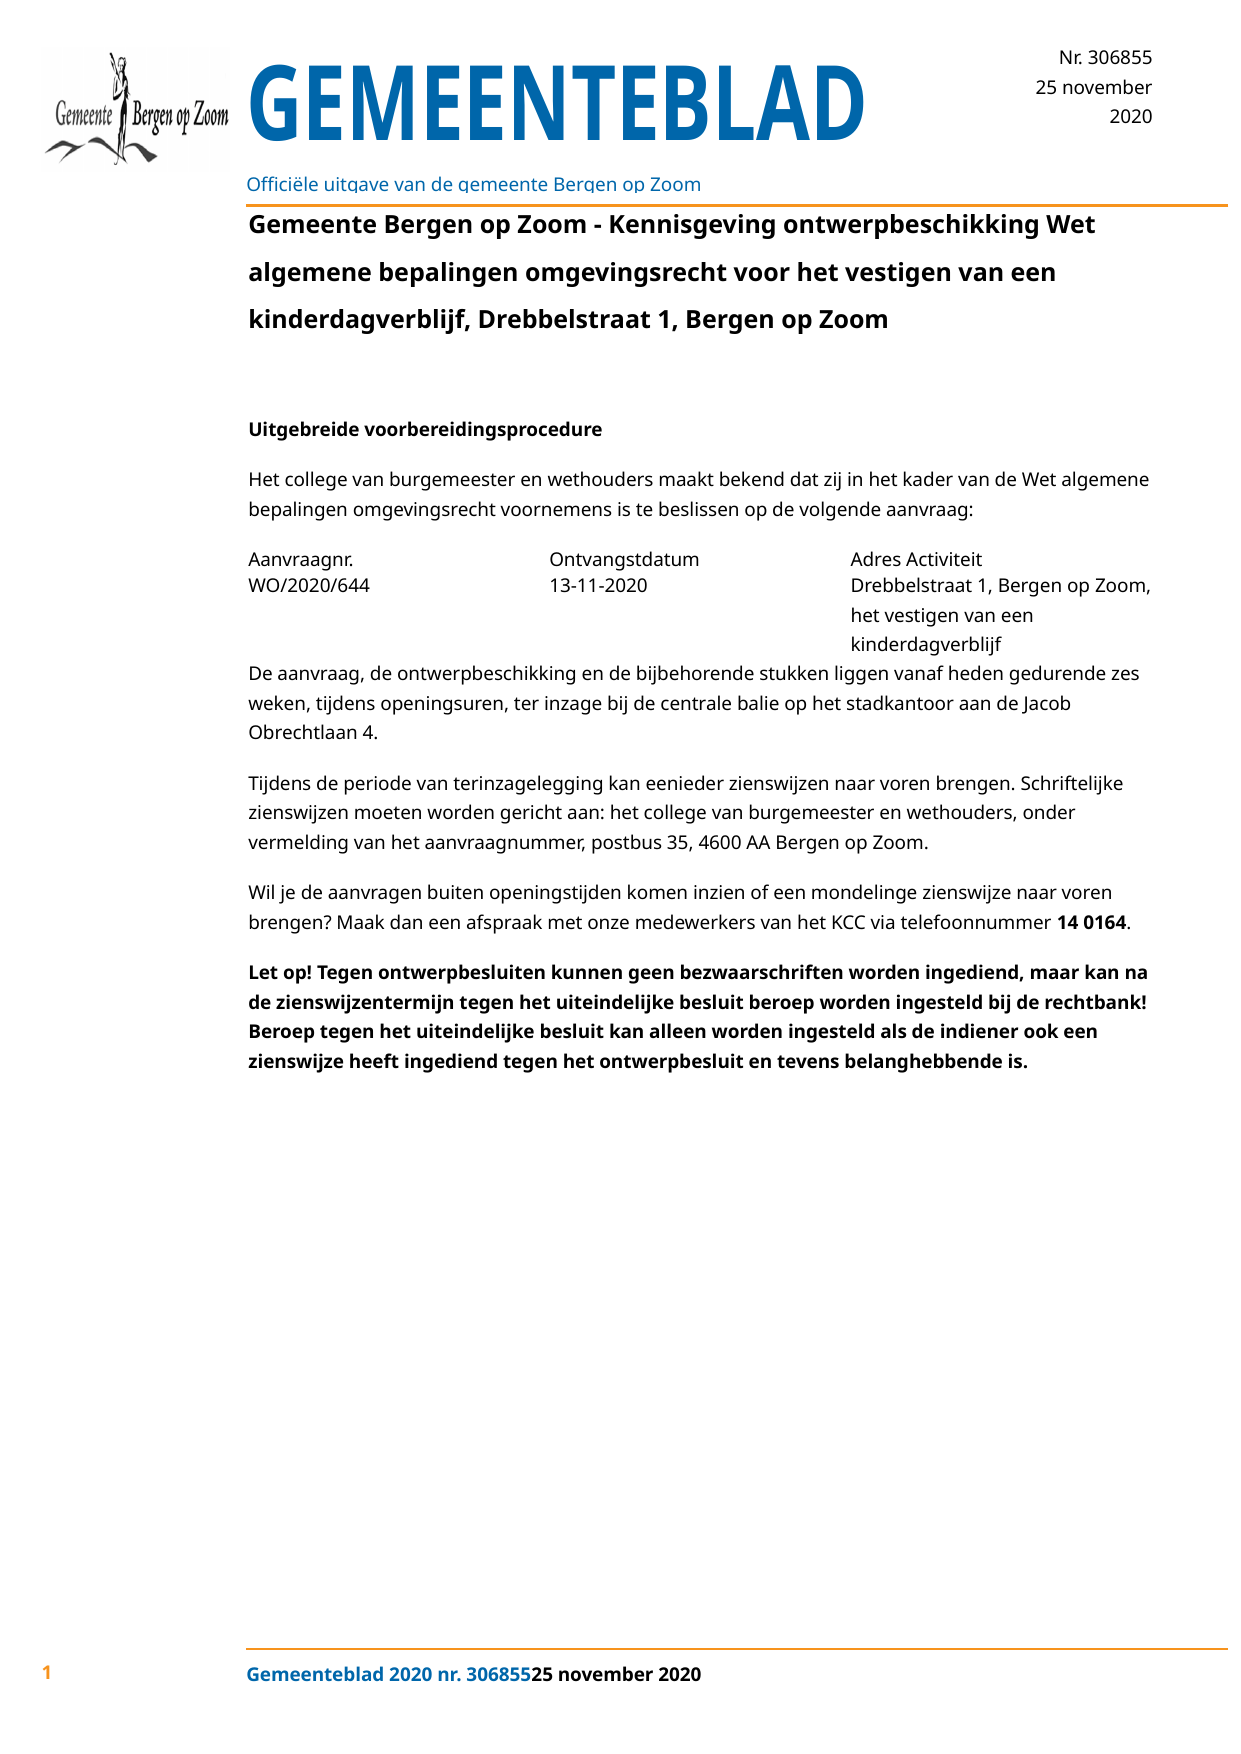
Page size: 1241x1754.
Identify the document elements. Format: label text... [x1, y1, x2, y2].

text De aanvraag, de ontwerpbeschikking en de bijbehorende stukken liggen vanaf heden gedurende zes weken, tijdens openingsuren, ter inzage bij de centrale balie op het stadkantoor aan de Jacob Obrechtlaan 4. [248, 660, 1152, 745]
text Uitgebreide voorbereidingsprocedure [248, 416, 1152, 442]
text Tijdens de periode van terinzagelegging kan eenieder zienswijzen naar voren brengen. Schriftelijke zienswijzen moeten worden gericht aan: het college van burgemeester en wethouders, onder vermelding van het aanvraagnummer, postbus 35, 4600 AA Bergen op Zoom. [248, 770, 1152, 855]
text Gemeente Bergen op Zoom - Kennisgeving ontwerpbeschikking Wet algemene bepalingen omgevingsrecht voor het vestigen van een kinderdagverblijf, Drebbelstraat 1, Bergen op Zoom [248, 207, 1152, 336]
table_cell WO/2020/644 [248, 572, 549, 657]
picture [41, 47, 231, 172]
table_header Adres Activiteit [850, 546, 1152, 572]
text Wil je de aanvragen buiten openingstijden komen inzien of een mondelinge zienswijze naar voren brengen? Maak dan een afspraak met onze medewerkers van het KCC via telefoonnummer 14 0164. [248, 879, 1152, 935]
table_cell Drebbelstraat 1, Bergen op Zoom, het vestigen van een kinderdagverblijf [850, 572, 1152, 657]
table_cell 13-11-2020 [549, 572, 850, 657]
table_header Aanvraagnr. [248, 546, 549, 572]
text Het college van burgemeester en wethouders maakt bekend dat zij in het kader van de Wet algemene bepalingen omgevingsrecht voornemens is te beslissen op de volgende aanvraag: [248, 466, 1152, 522]
text Let op! Tegen ontwerpbesluiten kunnen geen bezwaarschriften worden ingediend, maar kan na de zienswijzentermijn tegen het uiteindelijke besluit beroep worden ingesteld bij de rechtbank! Beroep tegen het uiteindelijke besluit kan alleen worden ingesteld als de indiener ook een zienswijze heeft ingediend tegen het ontwerpbesluit en tevens belanghebbende is. [248, 959, 1152, 1074]
table_header Ontvangstdatum [549, 546, 850, 572]
